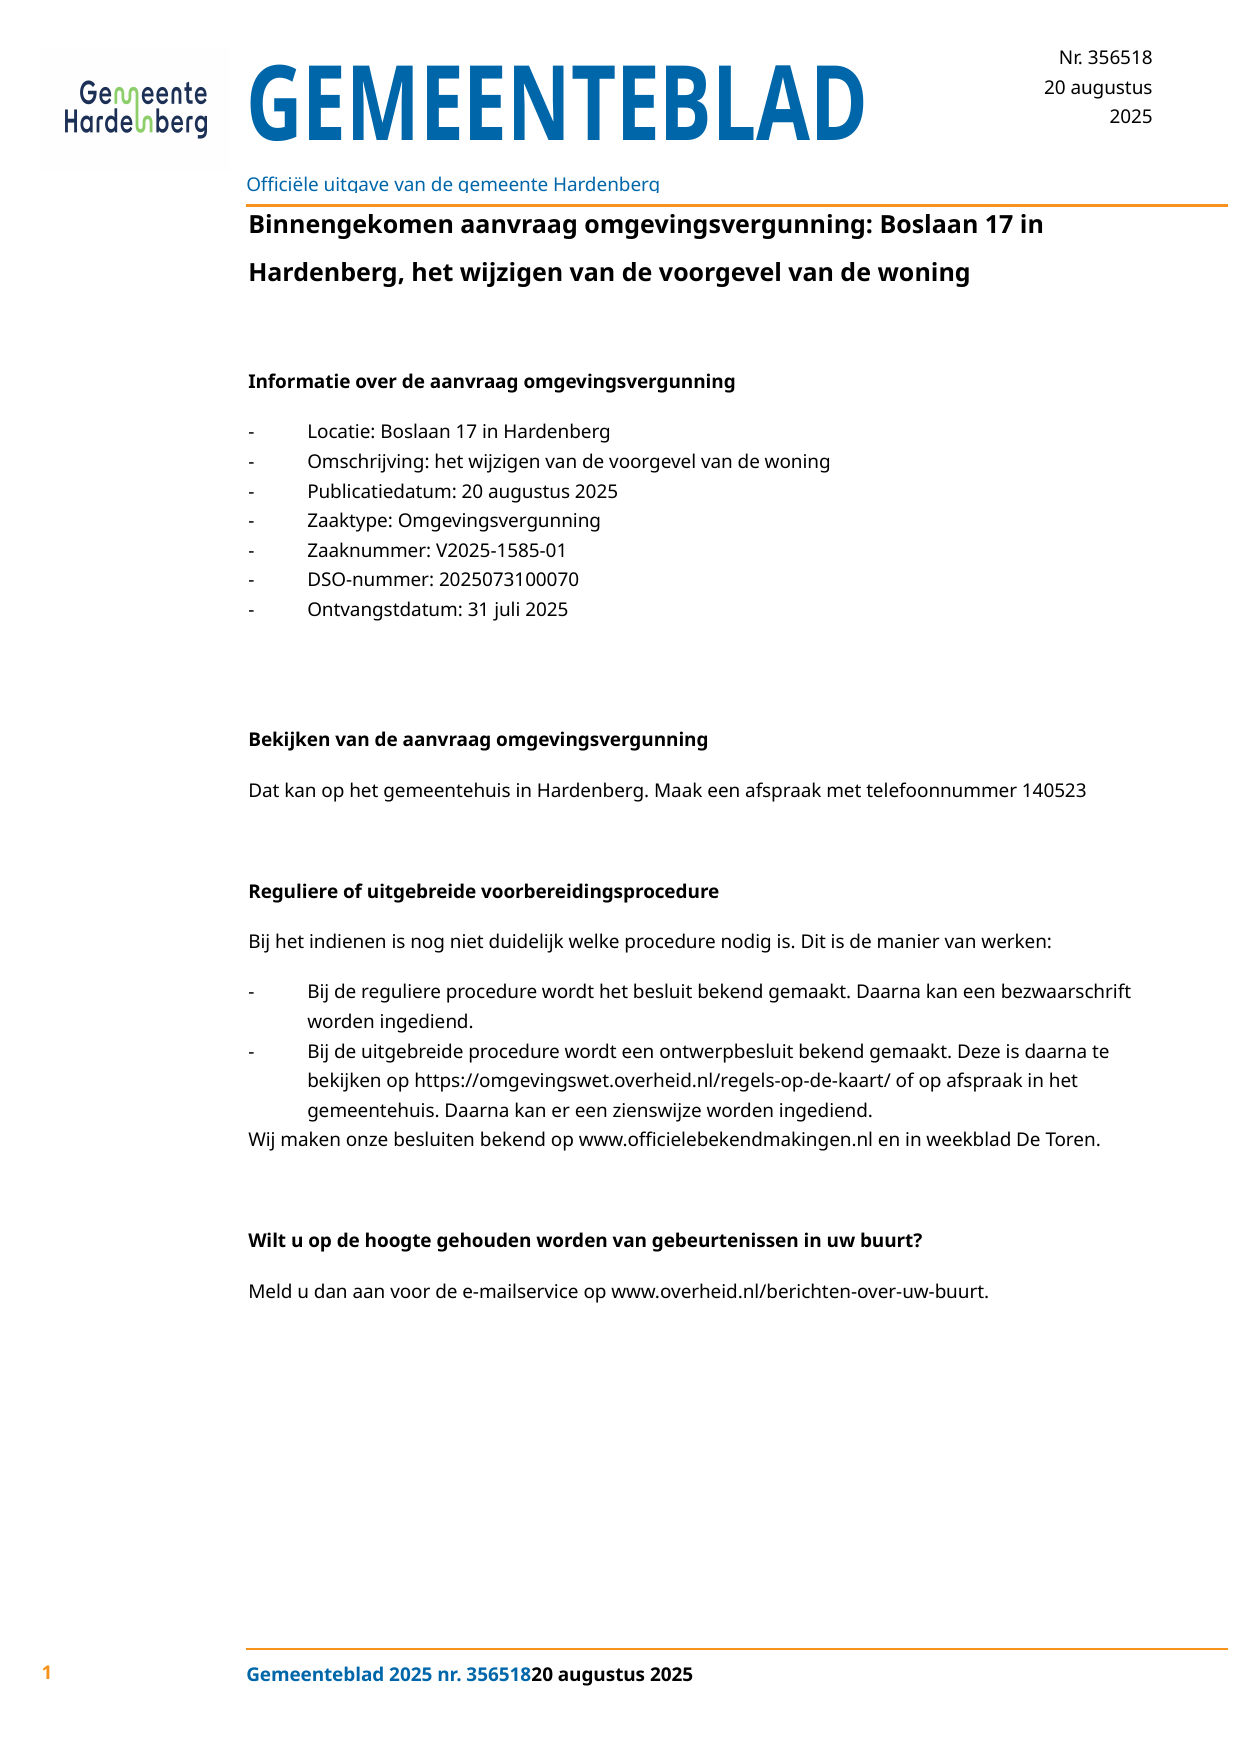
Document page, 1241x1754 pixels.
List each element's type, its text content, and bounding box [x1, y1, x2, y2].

list Bij de uitgebreide procedure wordt een ontwerpbesluit bekend gemaakt. Deze is daarna te bekijken op https://omgevingswet.overheid.nl/regels-op-de-kaart/ of op afspraak in het gemeentehuis. Daarna kan er een zienswijze worden ingediend. [248, 1038, 1152, 1123]
text Informatie over de aanvraag omgevingsvergunning [248, 368, 1152, 394]
text Meld u dan aan voor de e-mailservice op www.overheid.nl/berichten-over-uw-buurt. [248, 1278, 1152, 1304]
list Zaaknummer: V2025-1585-01 [248, 537, 1152, 563]
list Zaaktype: Omgevingsvergunning [248, 507, 1152, 533]
list Publicatiedatum: 20 augustus 2025 [248, 478, 1152, 504]
list Ontvangstdatum: 31 juli 2025 [248, 596, 1152, 622]
text Dat kan op het gemeentehuis in Hardenberg. Maak een afspraak met telefoonnummer 140523 [248, 777, 1152, 803]
text Bekijken van de aanvraag omgevingsvergunning [248, 727, 1152, 752]
text Wij maken onze besluiten bekend op www.officielebekendmakingen.nl en in weekblad De Toren. [248, 1127, 1152, 1152]
list Omschrijving: het wijzigen van de voorgevel van de woning [248, 448, 1152, 474]
list Locatie: Boslaan 17 in Hardenberg [248, 419, 1152, 444]
text Bij het indienen is nog niet duidelijk welke procedure nodig is. Dit is de manier van werken: [248, 928, 1152, 954]
text Wilt u op de hoogte gehouden worden van gebeurtenissen in uw buurt? [248, 1227, 1152, 1253]
list Bij de reguliere procedure wordt het besluit bekend gemaakt. Daarna kan een bezwaarschrift worden ingediend. [248, 979, 1152, 1034]
text Binnengekomen aanvraag omgevingsvergunning: Boslaan 17 in Hardenberg, het wijzigen van de voorgevel van de woning [248, 207, 1152, 288]
picture [41, 47, 231, 172]
list DSO-nummer: 2025073100070 [248, 567, 1152, 592]
text Reguliere of uitgebreide voorbereidingsprocedure [248, 878, 1152, 904]
